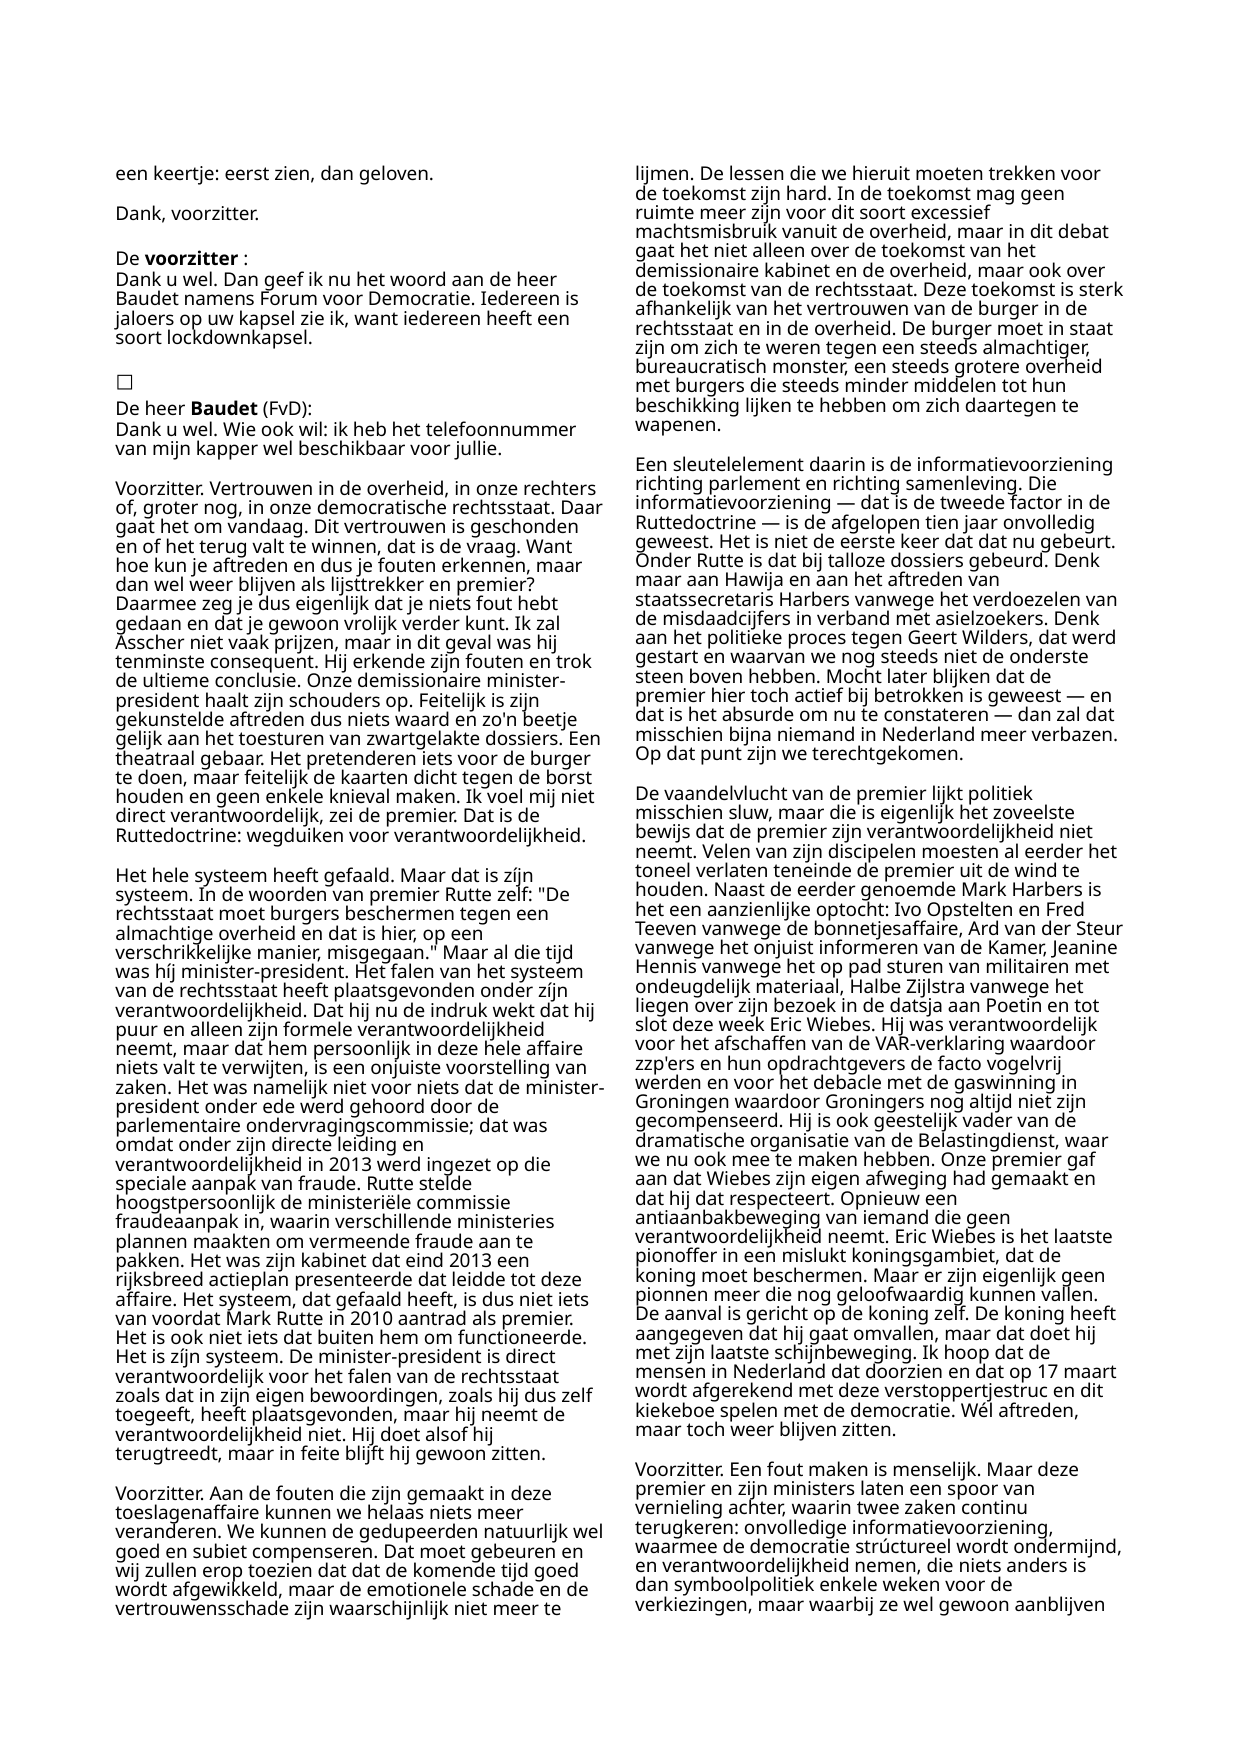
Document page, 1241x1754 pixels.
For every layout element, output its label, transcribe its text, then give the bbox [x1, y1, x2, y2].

text Het hele systeem heeft gefaald. Maar dat is zíjn systeem. In de woorden van premier Rutte zelf: "De rechtsstaat moet burgers beschermen tegen een almachtige overheid en dat is hier, op een verschrikkelijke manier, misgegaan." Maar al die tijd was híj minister-president. Het falen van het systeem van de rechtsstaat heeft plaatsgevonden onder zíjn verantwoordelijkheid. Dat hij nu de indruk wekt dat hij puur en alleen zijn formele verantwoordelijkheid neemt, maar dat hem persoonlijk in deze hele affaire niets valt te verwijten, is een onjuiste voorstelling van zaken. Het was namelijk niet voor niets dat de minister-president onder ede werd gehoord door de parlementaire ondervragingscommissie; dat was omdat onder zijn directe leiding en verantwoordelijkheid in 2013 werd ingezet op die speciale aanpak van fraude. Rutte stelde hoogstpersoonlijk de ministeriële commissie fraudeaanpak in, waarin verschillende ministeries plannen maakten om vermeende fraude aan te pakken. Het was zijn kabinet dat eind 2013 een rijksbreed actieplan presenteerde dat leidde tot deze affaire. Het systeem, dat gefaald heeft, is dus niet iets van voordat Mark Rutte in 2010 aantrad als premier. Het is ook niet iets dat buiten hem om functioneerde. Het is zíjn systeem. De minister-president is direct verantwoordelijk voor het falen van de rechtsstaat zoals dat in zijn eigen bewoordingen, zoals hij dus zelf toegeeft, heeft plaatsgevonden, maar hij neemt de verantwoordelijkheid niet. Hij doet alsof hij terugtreedt, maar in feite blijft hij gewoon zitten. [115, 867, 605, 1464]
text De heer Baudet (FvD): [115, 395, 605, 421]
text De voorzitter : [115, 245, 605, 271]
text Dank u wel. Wie ook wil: ik heb het telefoonnummer van mijn kapper wel beschikbaar voor jullie. [115, 421, 605, 459]
text een keertje: eerst zien, dan geloven. [115, 165, 605, 184]
text De vaandelvlucht van de premier lijkt politiek misschien sluw, maar die is eigenlijk het zoveelste bewijs dat de premier zijn verantwoordelijkheid niet neemt. Velen van zijn discipelen moesten al eerder het toneel verlaten teneinde de premier uit de wind te houden. Naast de eerder genoemde Mark Harbers is het een aanzienlijke optocht: Ivo Opstelten en Fred Teeven vanwege de bonnetjesaffaire, Ard van der Steur vanwege het onjuist informeren van de Kamer, Jeanine Hennis vanwege het op pad sturen van militairen met ondeugdelijk materiaal, Halbe Zijlstra vanwege het liegen over zijn bezoek in de datsja aan Poetin en tot slot deze week Eric Wiebes. Hij was verantwoordelijk voor het afschaffen van de VAR-verklaring waardoor zzp'ers en hun opdrachtgevers de facto vogelvrij werden en voor het debacle met de gaswinning in Groningen waardoor Groningers nog altijd niet zijn gecompenseerd. Hij is ook geestelijk vader van de dramatische organisatie van de Belastingdienst, waar we nu ook mee te maken hebben. Onze premier gaf aan dat Wiebes zijn eigen afweging had gemaakt en dat hij dat respecteert. Opnieuw een antiaanbakbeweging van iemand die geen verantwoordelijkheid neemt. Eric Wiebes is het laatste pionoffer in een mislukt koningsgambiet, dat de koning moet beschermen. Maar er zijn eigenlijk geen pionnen meer die nog geloofwaardig kunnen vallen. De aanval is gericht op de koning zelf. De koning heeft aangegeven dat hij gaat omvallen, maar dat doet hij met zijn laatste schijnbeweging. Ik hoop dat de mensen in Nederland dat doorzien en dat op 17 maart wordt afgerekend met deze verstoppertjestruc en dit kiekeboe spelen met de democratie. Wél aftreden, maar toch weer blijven zitten. [635, 785, 1125, 1440]
text ⬜ [115, 369, 605, 395]
text Een sleutelelement daarin is de informatievoorziening richting parlement en richting samenleving. Die informatievoorziening — dat is de tweede factor in de Ruttedoctrine — is de afgelopen tien jaar onvolledig geweest. Het is niet de eerste keer dat dat nu gebeurt. Onder Rutte is dat bij talloze dossiers gebeurd. Denk maar aan Hawija en aan het aftreden van staatssecretaris Harbers vanwege het verdoezelen van de misdaadcijfers in verband met asielzoekers. Denk aan het politieke proces tegen Geert Wilders, dat werd gestart en waarvan we nog steeds niet de onderste steen boven hebben. Mocht later blijken dat de premier hier toch actief bij betrokken is geweest — en dat is het absurde om nu te constateren — dan zal dat misschien bijna niemand in Nederland meer verbazen. Op dat punt zijn we terechtgekomen. [635, 456, 1125, 764]
text Dank, voorzitter. [115, 205, 605, 224]
text Voorzitter. Een fout maken is menselijk. Maar deze premier en zijn ministers laten een spoor van vernieling achter, waarin twee zaken continu terugkeren: onvolledige informatievoorziening, waarmee de democratie strúctureel wordt ondermijnd, en verantwoordelijkheid nemen, die niets anders is dan symboolpolitiek enkele weken voor de verkiezingen, maar waarbij ze wel gewoon aanblijven [635, 1461, 1125, 1615]
text Voorzitter. Vertrouwen in de overheid, in onze rechters of, groter nog, in onze democratische rechtsstaat. Daar gaat het om vandaag. Dit vertrouwen is geschonden en of het terug valt te winnen, dat is de vraag. Want hoe kun je aftreden en dus je fouten erkennen, maar dan wel weer blijven als lijsttrekker en premier? Daarmee zeg je dus eigenlijk dat je niets fout hebt gedaan en dat je gewoon vrolijk verder kunt. Ik zal Asscher niet vaak prijzen, maar in dit geval was hij tenminste consequent. Hij erkende zijn fouten en trok de ultieme conclusie. Onze demissionaire minister-president haalt zijn schouders op. Feitelijk is zijn gekunstelde aftreden dus niets waard en zo'n beetje gelijk aan het toesturen van zwartgelakte dossiers. Een theatraal gebaar. Het pretenderen iets voor de burger te doen, maar feitelijk de kaarten dicht tegen de borst houden en geen enkele knieval maken. Ik voel mij niet direct verantwoordelijk, zei de premier. Dat is de Ruttedoctrine: wegduiken voor verantwoordelijkheid. [115, 480, 605, 846]
text Dank u wel. Dan geef ik nu het woord aan de heer Baudet namens Forum voor Democratie. Iedereen is jaloers op uw kapsel zie ik, want iedereen heeft een soort lockdownkapsel. [115, 271, 605, 348]
text Voorzitter. Aan de fouten die zijn gemaakt in deze toeslagenaffaire kunnen we helaas niets meer veranderen. We kunnen de gedupeerden natuurlijk wel goed en subiet compenseren. Dat moet gebeuren en wij zullen erop toezien dat dat de komende tijd goed wordt afgewikkeld, maar de emotionele schade en de vertrouwensschade zijn waarschijnlijk niet meer te [115, 1485, 605, 1620]
text lijmen. De lessen die we hieruit moeten trekken voor de toekomst zijn hard. In de toekomst mag geen ruimte meer zijn voor dit soort excessief machtsmisbruik vanuit de overheid, maar in dit debat gaat het niet alleen over de toekomst van het demissionaire kabinet en de overheid, maar ook over de toekomst van de rechtsstaat. Deze toekomst is sterk afhankelijk van het vertrouwen van de burger in de rechtsstaat en in de overheid. De burger moet in staat zijn om zich te weren tegen een steeds almachtiger, bureaucratisch monster, een steeds grotere overheid met burgers die steeds minder middelen tot hun beschikking lijken te hebben om zich daartegen te wapenen. [635, 165, 1125, 435]
